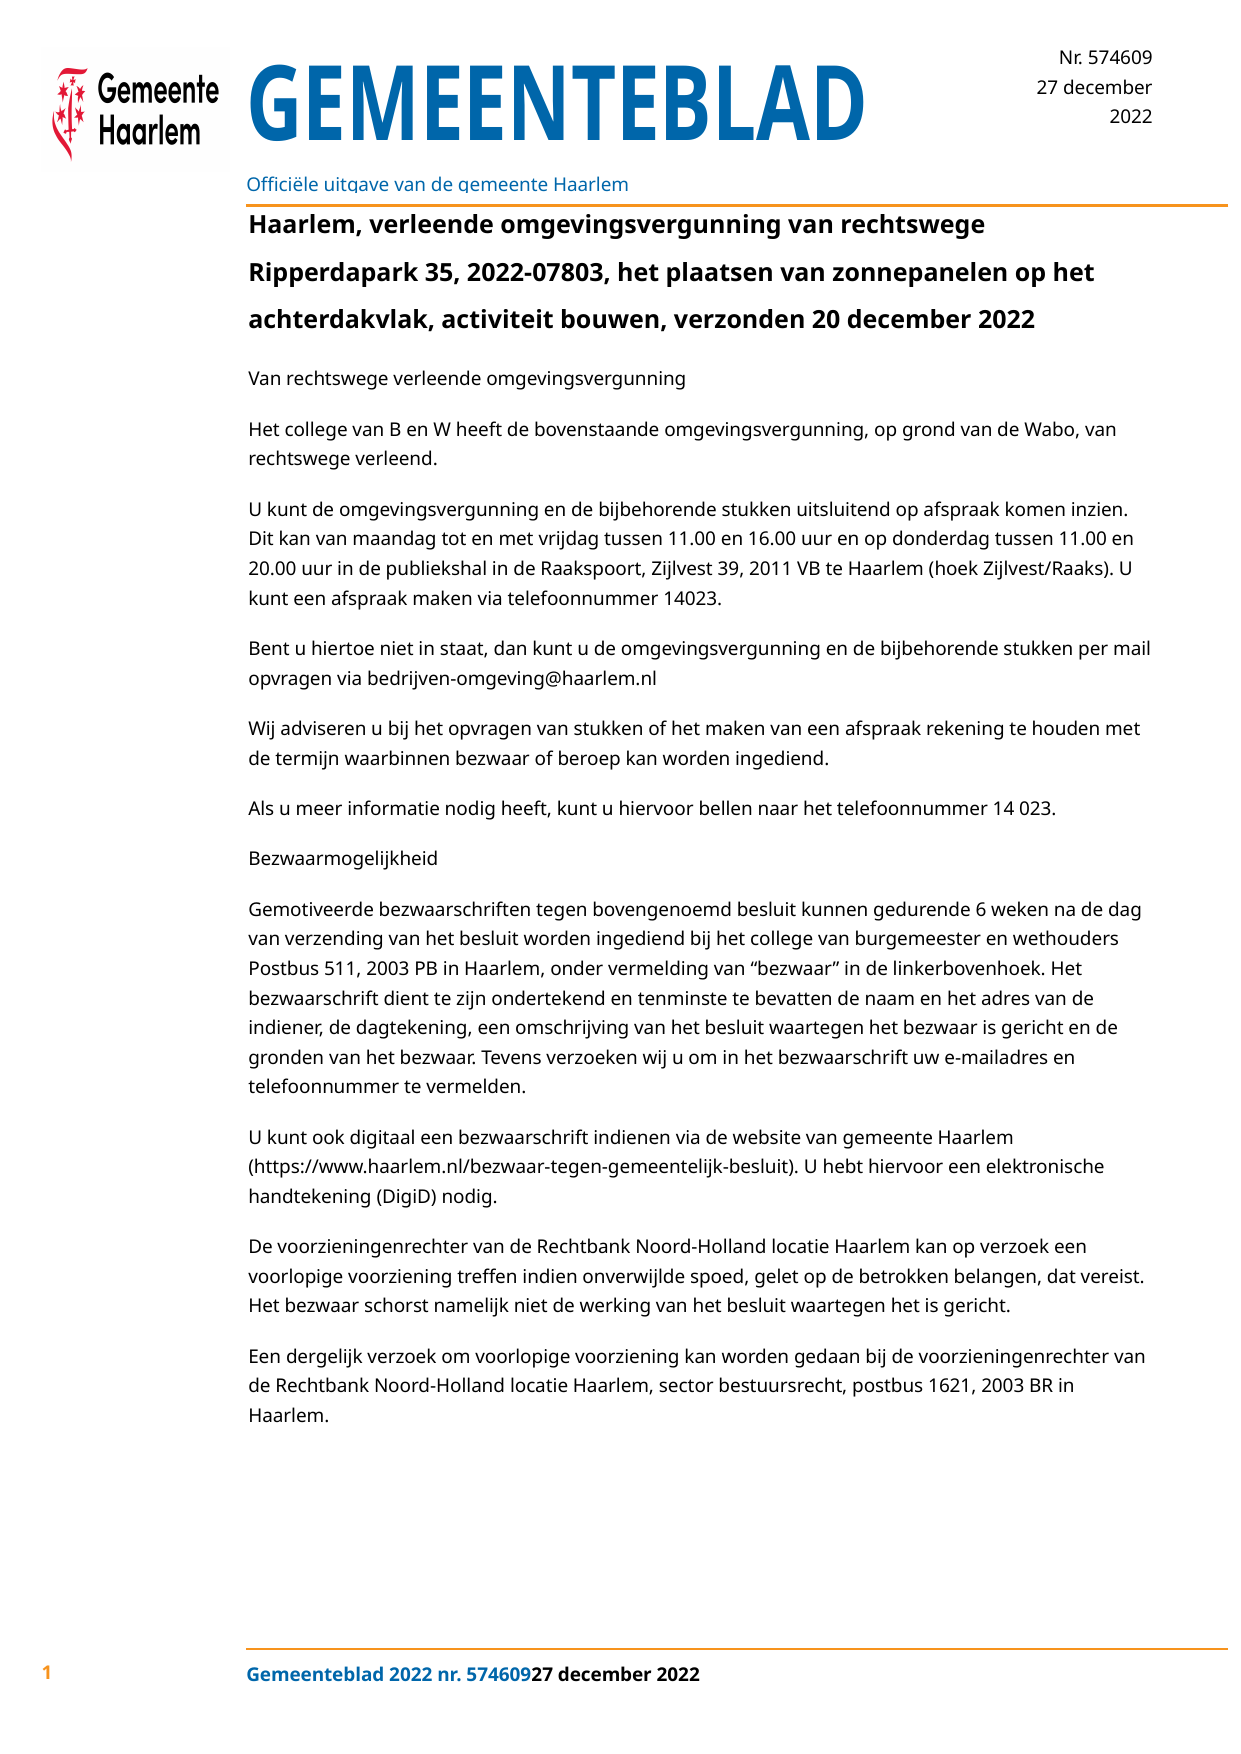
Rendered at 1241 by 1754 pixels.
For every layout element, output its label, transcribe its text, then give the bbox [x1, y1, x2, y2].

text Gemotiveerde bezwaarschriften tegen bovengenoemd besluit kunnen gedurende 6 weken na de dag van verzending van het besluit worden ingediend bij het college van burgemeester en wethouders Postbus 511, 2003 PB in Haarlem, onder vermelding van “bezwaar” in de linkerbovenhoek. Het bezwaarschrift dient te zijn ondertekend en tenminste te bevatten de naam en het adres van de indiener, de dagtekening, een omschrijving van het besluit waartegen het bezwaar is gericht en de gronden van het bezwaar. Tevens verzoeken wij u om in het bezwaarschrift uw e-mailadres en telefoonnummer te vermelden. [248, 896, 1152, 1099]
text Wij adviseren u bij het opvragen van stukken of het maken van een afspraak rekening te houden met de termijn waarbinnen bezwaar of beroep kan worden ingediend. [248, 715, 1152, 770]
text U kunt de omgevingsvergunning en de bijbehorende stukken uitsluitend op afspraak komen inzien. Dit kan van maandag tot en met vrijdag tussen 11.00 en 16.00 uur en op donderdag tussen 11.00 en 20.00 uur in de publiekshal in de Raakspoort, Zijlvest 39, 2011 VB te Haarlem (hoek Zijlvest/Raaks). U kunt een afspraak maken via telefoonnummer 14023. [248, 496, 1152, 610]
text Van rechtswege verleende omgevingsvergunning [248, 366, 1152, 391]
text Het college van B en W heeft de bovenstaande omgevingsvergunning, op grond van de Wabo, van rechtswege verleend. [248, 416, 1152, 471]
text Als u meer informatie nodig heeft, kunt u hiervoor bellen naar het telefoonnummer 14 023. [248, 795, 1152, 821]
text Een dergelijk verzoek om voorlopige voorziening kan worden gedaan bij de voorzieningenrechter van de Rechtbank Noord-Holland locatie Haarlem, sector bestuursrecht, postbus 1621, 2003 BR in Haarlem. [248, 1343, 1152, 1428]
picture [41, 47, 231, 172]
text Bent u hiertoe niet in staat, dan kunt u de omgevingsvergunning en de bijbehorende stukken per mail opvragen via bedrijven-omgeving@haarlem.nl [248, 635, 1152, 690]
text U kunt ook digitaal een bezwaarschrift indienen via de website van gemeente Haarlem (https://www.haarlem.nl/bezwaar-tegen-gemeentelijk-besluit). U hebt hiervoor een elektronische handtekening (DigiD) nodig. [248, 1124, 1152, 1209]
text Haarlem, verleende omgevingsvergunning van rechtswege Ripperdapark 35, 2022-07803, het plaatsen van zonnepanelen op het achterdakvlak, activiteit bouwen, verzonden 20 december 2022 [248, 207, 1152, 336]
text De voorzieningenrechter van de Rechtbank Noord-Holland locatie Haarlem kan op verzoek een voorlopige voorziening treffen indien onverwijlde spoed, gelet op de betrokken belangen, dat vereist. Het bezwaar schorst namelijk niet de werking van het besluit waartegen het is gericht. [248, 1233, 1152, 1318]
text Bezwaarmogelijkheid [248, 846, 1152, 871]
